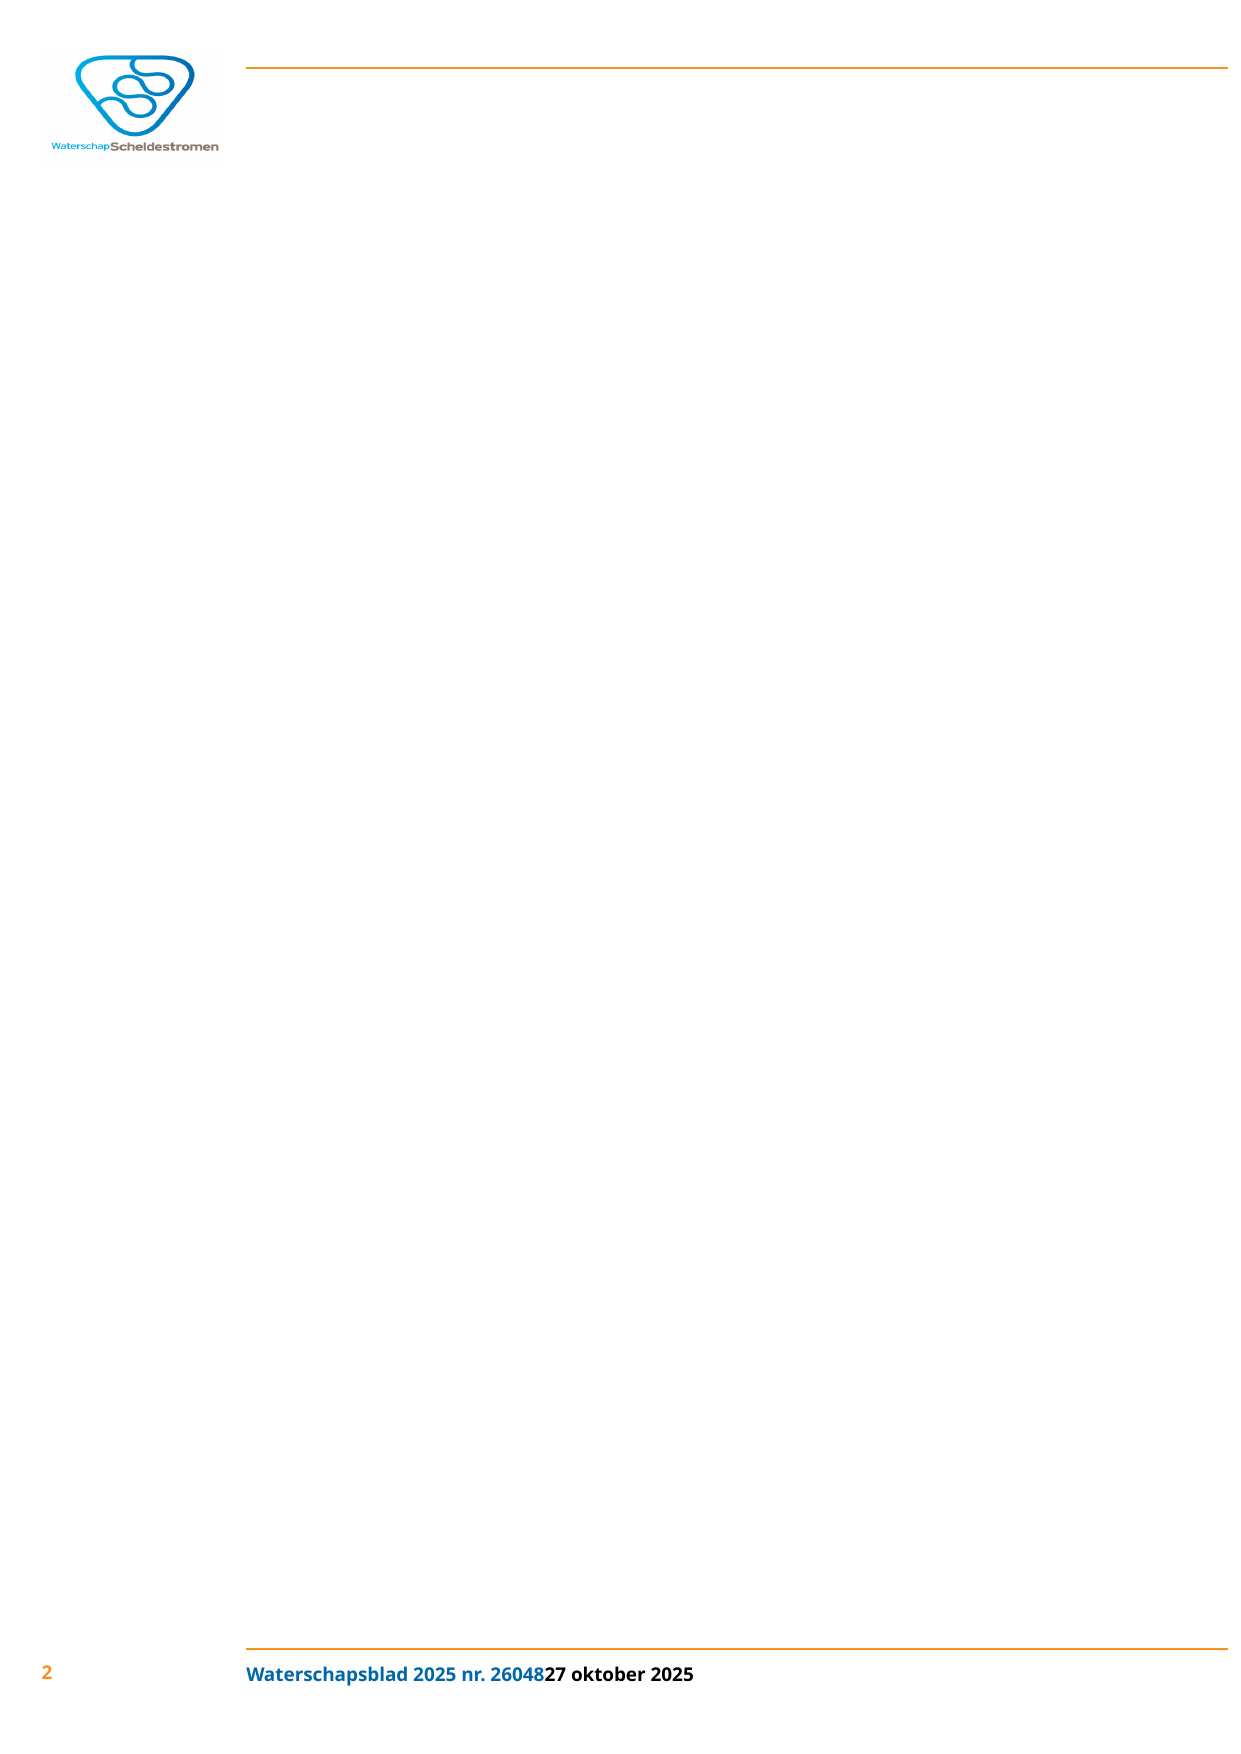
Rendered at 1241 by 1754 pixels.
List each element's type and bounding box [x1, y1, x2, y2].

picture [41, 47, 231, 172]
